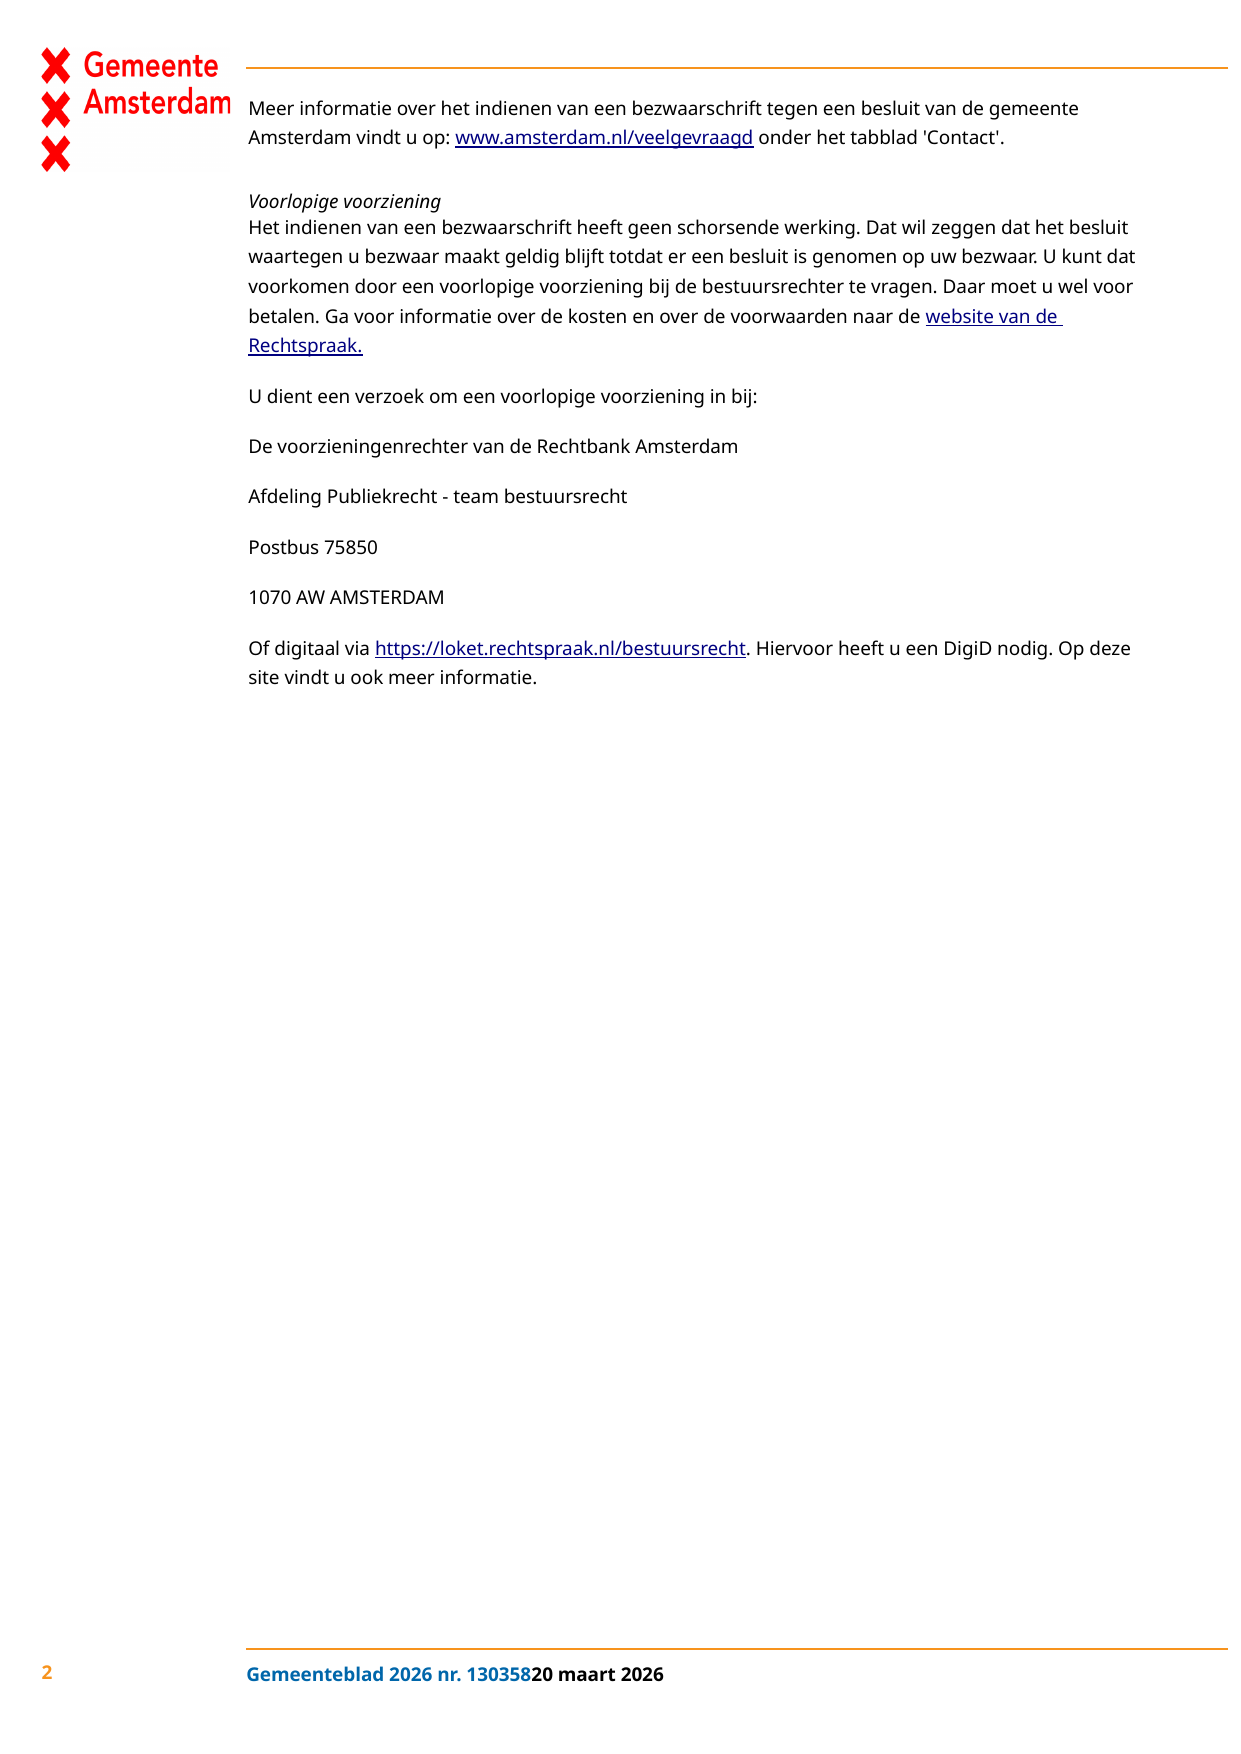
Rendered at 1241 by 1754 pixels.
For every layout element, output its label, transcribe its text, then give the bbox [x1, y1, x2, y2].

text 1070 AW AMSTERDAM [248, 584, 1152, 610]
text Het indienen van een bezwaarschrift heeft geen schorsende werking. Dat wil zeggen dat het besluit waartegen u bezwaar maakt geldig blijft totdat er een besluit is genomen op uw bezwaar. U kunt dat voorkomen door een voorlopige voorziening bij de bestuursrechter te vragen. Daar moet u wel voor betalen. Ga voor informatie over de kosten en over de voorwaarden naar de website van de Rechtspraak. [248, 214, 1152, 358]
text De voorzieningenrechter van de Rechtbank Amsterdam [248, 433, 1152, 459]
text Voorlopige voorziening [248, 188, 1152, 214]
text Meer informatie over het indienen van een bezwaarschrift tegen een besluit van de gemeente Amsterdam vindt u op: www.amsterdam.nl/veelgevraagd onder het tabblad 'Contact'. [248, 95, 1152, 150]
text Of digitaal via https://loket.rechtspraak.nl/bestuursrecht. Hiervoor heeft u een DigiD nodig. Op deze site vindt u ook meer informatie. [248, 635, 1152, 690]
picture [41, 47, 231, 172]
text Afdeling Publiekrecht - team bestuursrecht [248, 484, 1152, 509]
text Postbus 75850 [248, 534, 1152, 560]
text U dient een verzoek om een voorlopige voorziening in bij: [248, 383, 1152, 408]
